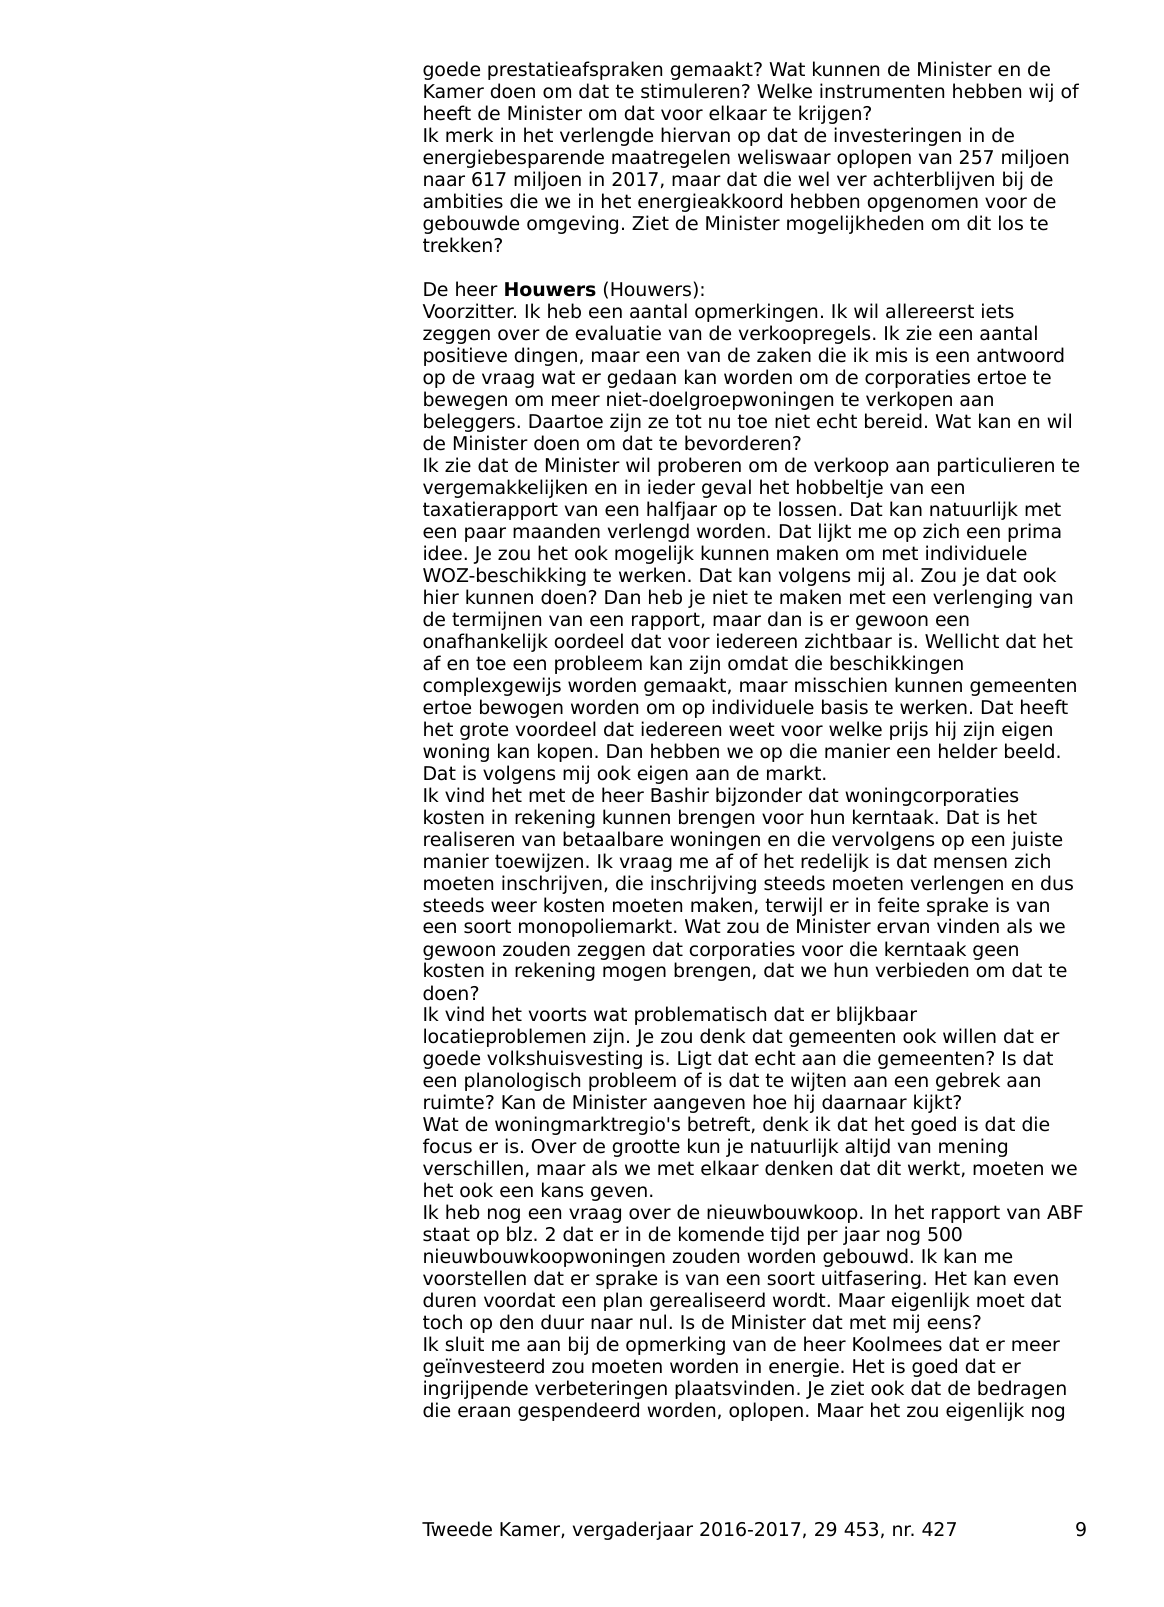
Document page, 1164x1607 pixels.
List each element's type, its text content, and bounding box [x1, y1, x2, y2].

text De heer Houwers (Houwers): [422, 279, 1087, 301]
text goede prestatieafspraken gemaakt? Wat kunnen de Minister en de Kamer doen om dat te stimuleren? Welke instrumenten hebben wij of heeft de Minister om dat voor elkaar te krijgen? [422, 59, 1087, 125]
text Wat de woningmarktregio's betreft, denk ik dat het goed is dat die focus er is. Over de grootte kun je natuurlijk altijd van mening verschillen, maar als we met elkaar denken dat dit werkt, moeten we het ook een kans geven. [422, 1114, 1087, 1202]
text Ik sluit me aan bij de opmerking van de heer Koolmees dat er meer geïnvesteerd zou moeten worden in energie. Het is goed dat er ingrijpende verbeteringen plaatsvinden. Je ziet ook dat de bedragen die eraan gespendeerd worden, oplopen. Maar het zou eigenlijk nog [422, 1334, 1087, 1422]
text Ik heb nog een vraag over de nieuwbouwkoop. In het rapport van ABF staat op blz. 2 dat er in de komende tijd per jaar nog 500 nieuwbouwkoopwoningen zouden worden gebouwd. Ik kan me voorstellen dat er sprake is van een soort uitfasering. Het kan even duren voordat een plan gerealiseerd wordt. Maar eigenlijk moet dat toch op den duur naar nul. Is de Minister dat met mij eens? [422, 1202, 1087, 1334]
text Ik vind het met de heer Bashir bijzonder dat woningcorporaties kosten in rekening kunnen brengen voor hun kerntaak. Dat is het realiseren van betaalbare woningen en die vervolgens op een juiste manier toewijzen. Ik vraag me af of het redelijk is dat mensen zich moeten inschrijven, die inschrijving steeds moeten verlengen en dus steeds weer kosten moeten maken, terwijl er in feite sprake is van een soort monopoliemarkt. Wat zou de Minister ervan vinden als we gewoon zouden zeggen dat corporaties voor die kerntaak geen kosten in rekening mogen brengen, dat we hun verbieden om dat te doen? [422, 784, 1087, 1004]
text Ik merk in het verlengde hiervan op dat de investeringen in de energiebesparende maatregelen weliswaar oplopen van 257 miljoen naar 617 miljoen in 2017, maar dat die wel ver achterblijven bij de ambities die we in het energieakkoord hebben opgenomen voor de gebouwde omgeving. Ziet de Minister mogelijkheden om dit los te trekken? [422, 125, 1087, 257]
text Voorzitter. Ik heb een aantal opmerkingen. Ik wil allereerst iets zeggen over de evaluatie van de verkoopregels. Ik zie een aantal positieve dingen, maar een van de zaken die ik mis is een antwoord op de vraag wat er gedaan kan worden om de corporaties ertoe te bewegen om meer niet-doelgroepwoningen te verkopen aan beleggers. Daartoe zijn ze tot nu toe niet echt bereid. Wat kan en wil de Minister doen om dat te bevorderen? [422, 301, 1087, 455]
text Ik vind het voorts wat problematisch dat er blijkbaar locatieproblemen zijn. Je zou denk dat gemeenten ook willen dat er goede volkshuisvesting is. Ligt dat echt aan die gemeenten? Is dat een planologisch probleem of is dat te wijten aan een gebrek aan ruimte? Kan de Minister aangeven hoe hij daarnaar kijkt? [422, 1004, 1087, 1114]
text Ik zie dat de Minister wil proberen om de verkoop aan particulieren te vergemakkelijken en in ieder geval het hobbeltje van een taxatierapport van een halfjaar op te lossen. Dat kan natuurlijk met een paar maanden verlengd worden. Dat lijkt me op zich een prima idee. Je zou het ook mogelijk kunnen maken om met individuele WOZ-beschikking te werken. Dat kan volgens mij al. Zou je dat ook hier kunnen doen? Dan heb je niet te maken met een verlenging van de termijnen van een rapport, maar dan is er gewoon een onafhankelijk oordeel dat voor iedereen zichtbaar is. Wellicht dat het af en toe een probleem kan zijn omdat die beschikkingen complexgewijs worden gemaakt, maar misschien kunnen gemeenten ertoe bewogen worden om op individuele basis te werken. Dat heeft het grote voordeel dat iedereen weet voor welke prijs hij zijn eigen woning kan kopen. Dan hebben we op die manier een helder beeld. Dat is volgens mij ook eigen aan de markt. [422, 455, 1087, 784]
